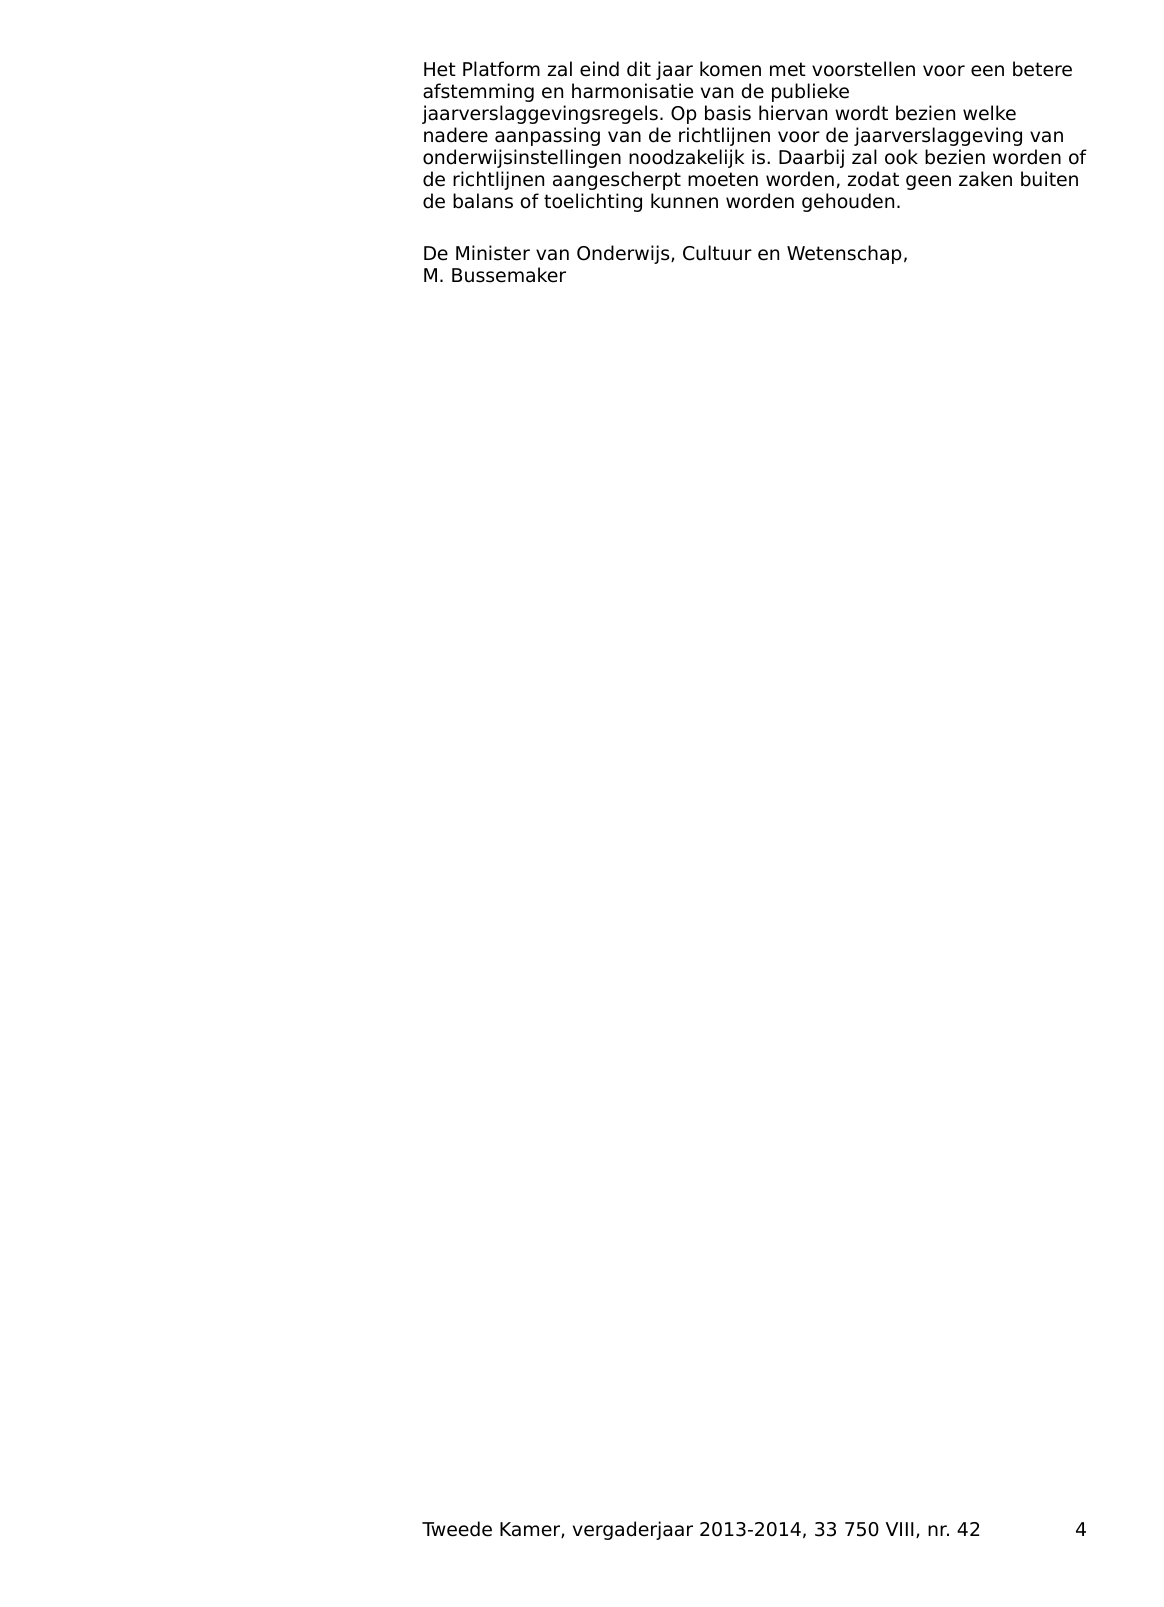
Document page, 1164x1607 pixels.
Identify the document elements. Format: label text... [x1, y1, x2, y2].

text De Minister van Onderwijs, Cultuur en Wetenschap, M. Bussemaker [422, 243, 1087, 287]
text Het Platform zal eind dit jaar komen met voorstellen voor een betere afstemming en harmonisatie van de publieke jaarverslaggevingsregels. Op basis hiervan wordt bezien welke nadere aanpassing van de richtlijnen voor de jaarverslaggeving van onderwijsinstellingen noodzakelijk is. Daarbij zal ook bezien worden of de richtlijnen aangescherpt moeten worden, zodat geen zaken buiten de balans of toelichting kunnen worden gehouden. [422, 59, 1087, 213]
